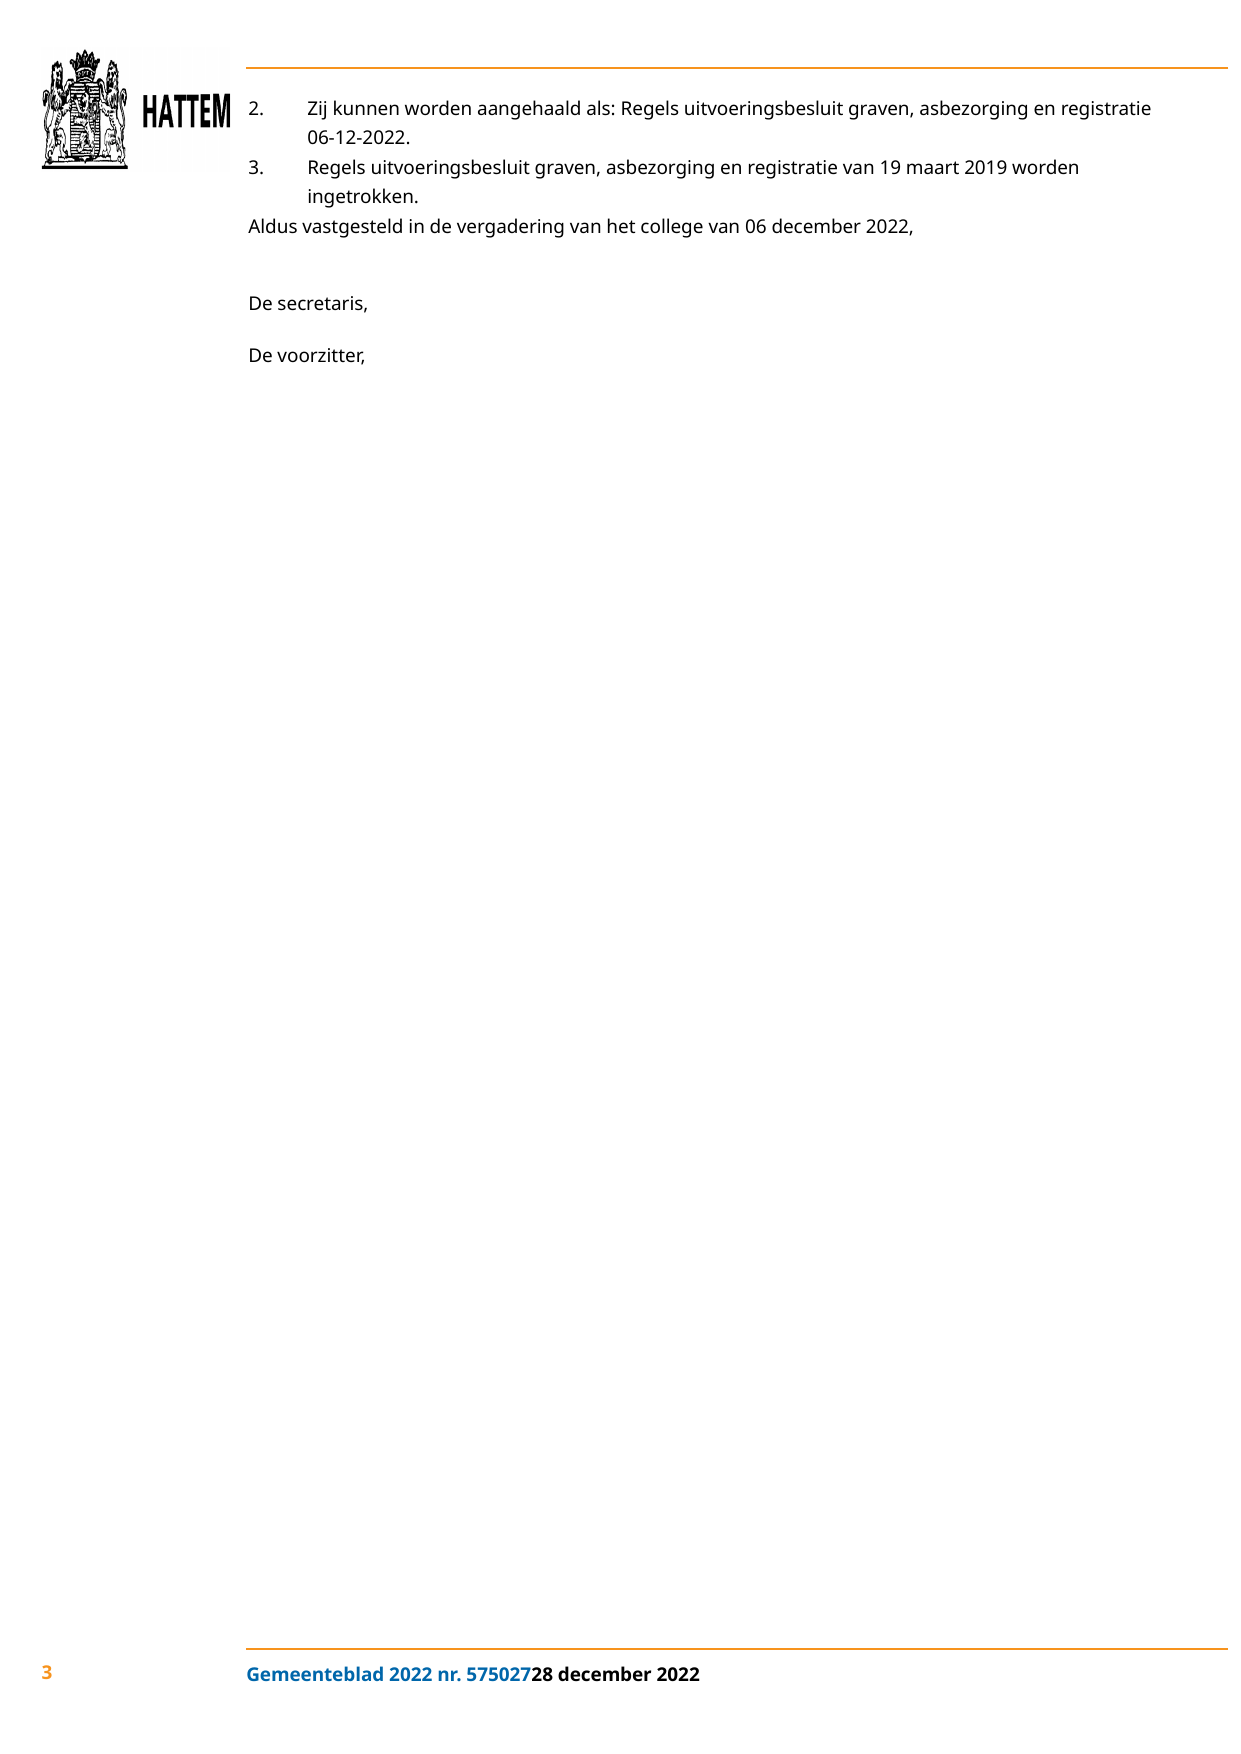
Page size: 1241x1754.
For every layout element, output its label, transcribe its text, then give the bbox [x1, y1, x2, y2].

list Regels uitvoeringsbesluit graven, asbezorging en registratie van 19 maart 2019 worden ingetrokken. [248, 154, 1152, 209]
list Zij kunnen worden aangehaald als: Regels uitvoeringsbesluit graven, asbezorging en registratie 06-12-2022. [248, 95, 1152, 150]
picture [41, 47, 231, 172]
text Aldus vastgesteld in de vergadering van het college van 06 december 2022, [248, 213, 1152, 239]
text De secretaris, [248, 290, 1152, 316]
text De voorzitter, [248, 342, 1152, 367]
